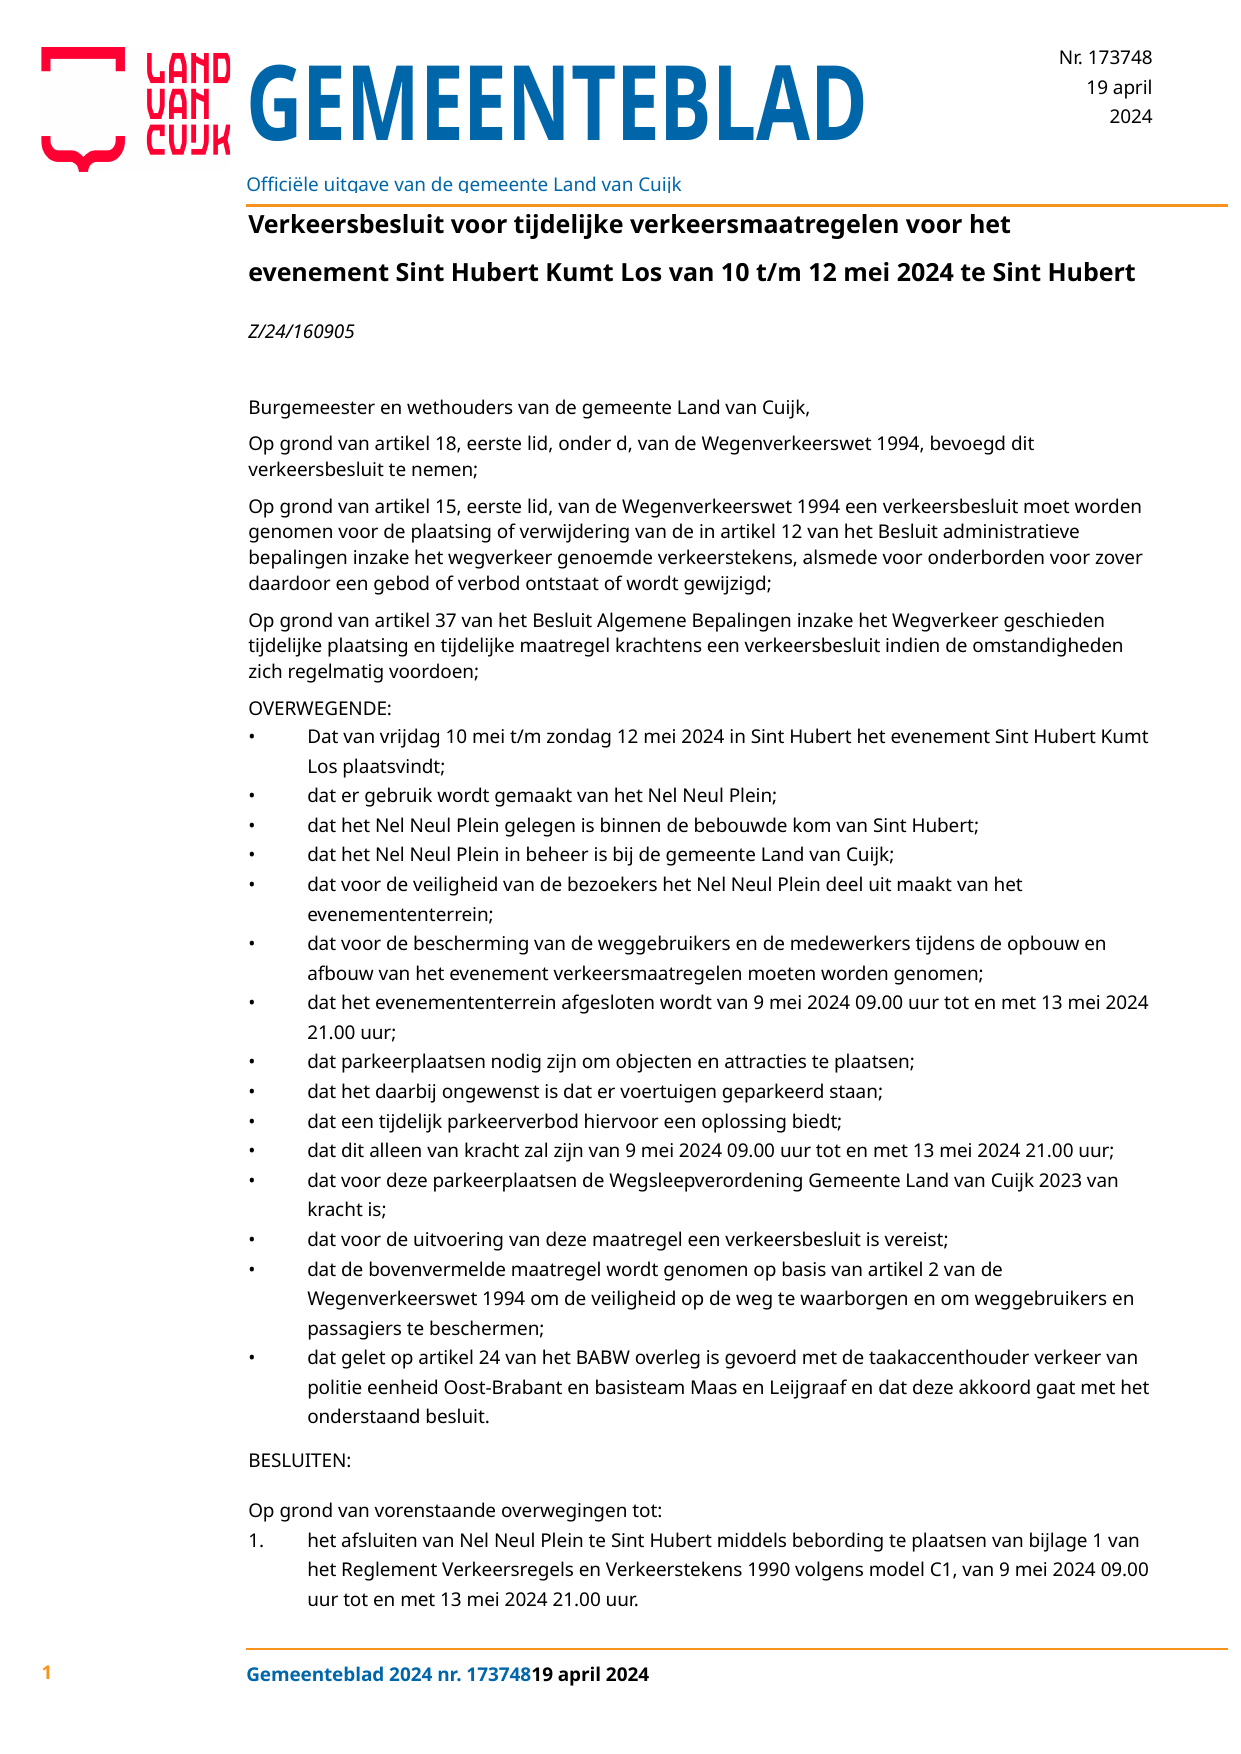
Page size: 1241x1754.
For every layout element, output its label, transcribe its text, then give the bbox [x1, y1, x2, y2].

list dat voor de uitvoering van deze maatregel een verkeersbesluit is vereist; [248, 1226, 1152, 1252]
text OVERWEGENDE: [248, 695, 1152, 721]
list dat voor de veiligheid van de bezoekers het Nel Neul Plein deel uit maakt van het evenemententerrein; [248, 871, 1152, 927]
text Op grond van artikel 37 van het Besluit Algemene Bepalingen inzake het Wegverkeer geschieden tijdelijke plaatsing en tijdelijke maatregel krachtens een verkeersbesluit indien de omstandigheden zich regelmatig voordoen; [248, 607, 1152, 684]
text Z/24/160905 [248, 318, 1152, 344]
list dat de bovenvermelde maatregel wordt genomen op basis van artikel 2 van de Wegenverkeerswet 1994 om de veiligheid op de weg te waarborgen en om weggebruikers en passagiers te beschermen; [248, 1256, 1152, 1341]
list dat het Nel Neul Plein gelegen is binnen de bebouwde kom van Sint Hubert; [248, 812, 1152, 838]
text Verkeersbesluit voor tijdelijke verkeersmaatregelen voor het evenement Sint Hubert Kumt Los van 10 t/m 12 mei 2024 te Sint Hubert [248, 207, 1152, 288]
list het afsluiten van Nel Neul Plein te Sint Hubert middels bebording te plaatsen van bijlage 1 van het Reglement Verkeersregels en Verkeerstekens 1990 volgens model C1, van 9 mei 2024 09.00 uur tot en met 13 mei 2024 21.00 uur. [248, 1527, 1152, 1612]
picture [41, 47, 231, 172]
list dat parkeerplaatsen nodig zijn om objecten en attracties te plaatsen; [248, 1049, 1152, 1074]
text Op grond van vorenstaande overwegingen tot: [248, 1497, 1152, 1523]
text Op grond van artikel 15, eerste lid, van de Wegenverkeerswet 1994 een verkeersbesluit moet worden genomen voor de plaatsing of verwijdering van de in artikel 12 van het Besluit administratieve bepalingen inzake het wegverkeer genoemde verkeerstekens, alsmede voor onderborden voor zover daardoor een gebod of verbod ontstaat of wordt gewijzigd; [248, 493, 1152, 596]
text Op grond van artikel 18, eerste lid, onder d, van de Wegenverkeerswet 1994, bevoegd dit verkeersbesluit te nemen; [248, 431, 1152, 482]
text BESLUITEN: [248, 1447, 1152, 1473]
list dat gelet op artikel 24 van het BABW overleg is gevoerd met de taakaccenthouder verkeer van politie eenheid Oost-Brabant en basisteam Maas en Leijgraaf en dat deze akkoord gaat met het onderstaand besluit. [248, 1344, 1152, 1429]
text Burgemeester en wethouders van de gemeente Land van Cuijk, [248, 394, 1152, 420]
list dat een tijdelijk parkeerverbod hiervoor een oplossing biedt; [248, 1108, 1152, 1134]
list dat er gebruik wordt gemaakt van het Nel Neul Plein; [248, 782, 1152, 808]
list dat het daarbij ongewenst is dat er voertuigen geparkeerd staan; [248, 1078, 1152, 1104]
list dat dit alleen van kracht zal zijn van 9 mei 2024 09.00 uur tot en met 13 mei 2024 21.00 uur; [248, 1137, 1152, 1163]
list Dat van vrijdag 10 mei t/m zondag 12 mei 2024 in Sint Hubert het evenement Sint Hubert Kumt Los plaatsvindt; [248, 723, 1152, 779]
list dat het evenemententerrein afgesloten wordt van 9 mei 2024 09.00 uur tot en met 13 mei 2024 21.00 uur; [248, 989, 1152, 1045]
list dat het Nel Neul Plein in beheer is bij de gemeente Land van Cuijk; [248, 842, 1152, 867]
list dat voor deze parkeerplaatsen de Wegsleepverordening Gemeente Land van Cuijk 2023 van kracht is; [248, 1167, 1152, 1222]
list dat voor de bescherming van de weggebruikers en de medewerkers tijdens de opbouw en afbouw van het evenement verkeersmaatregelen moeten worden genomen; [248, 930, 1152, 986]
